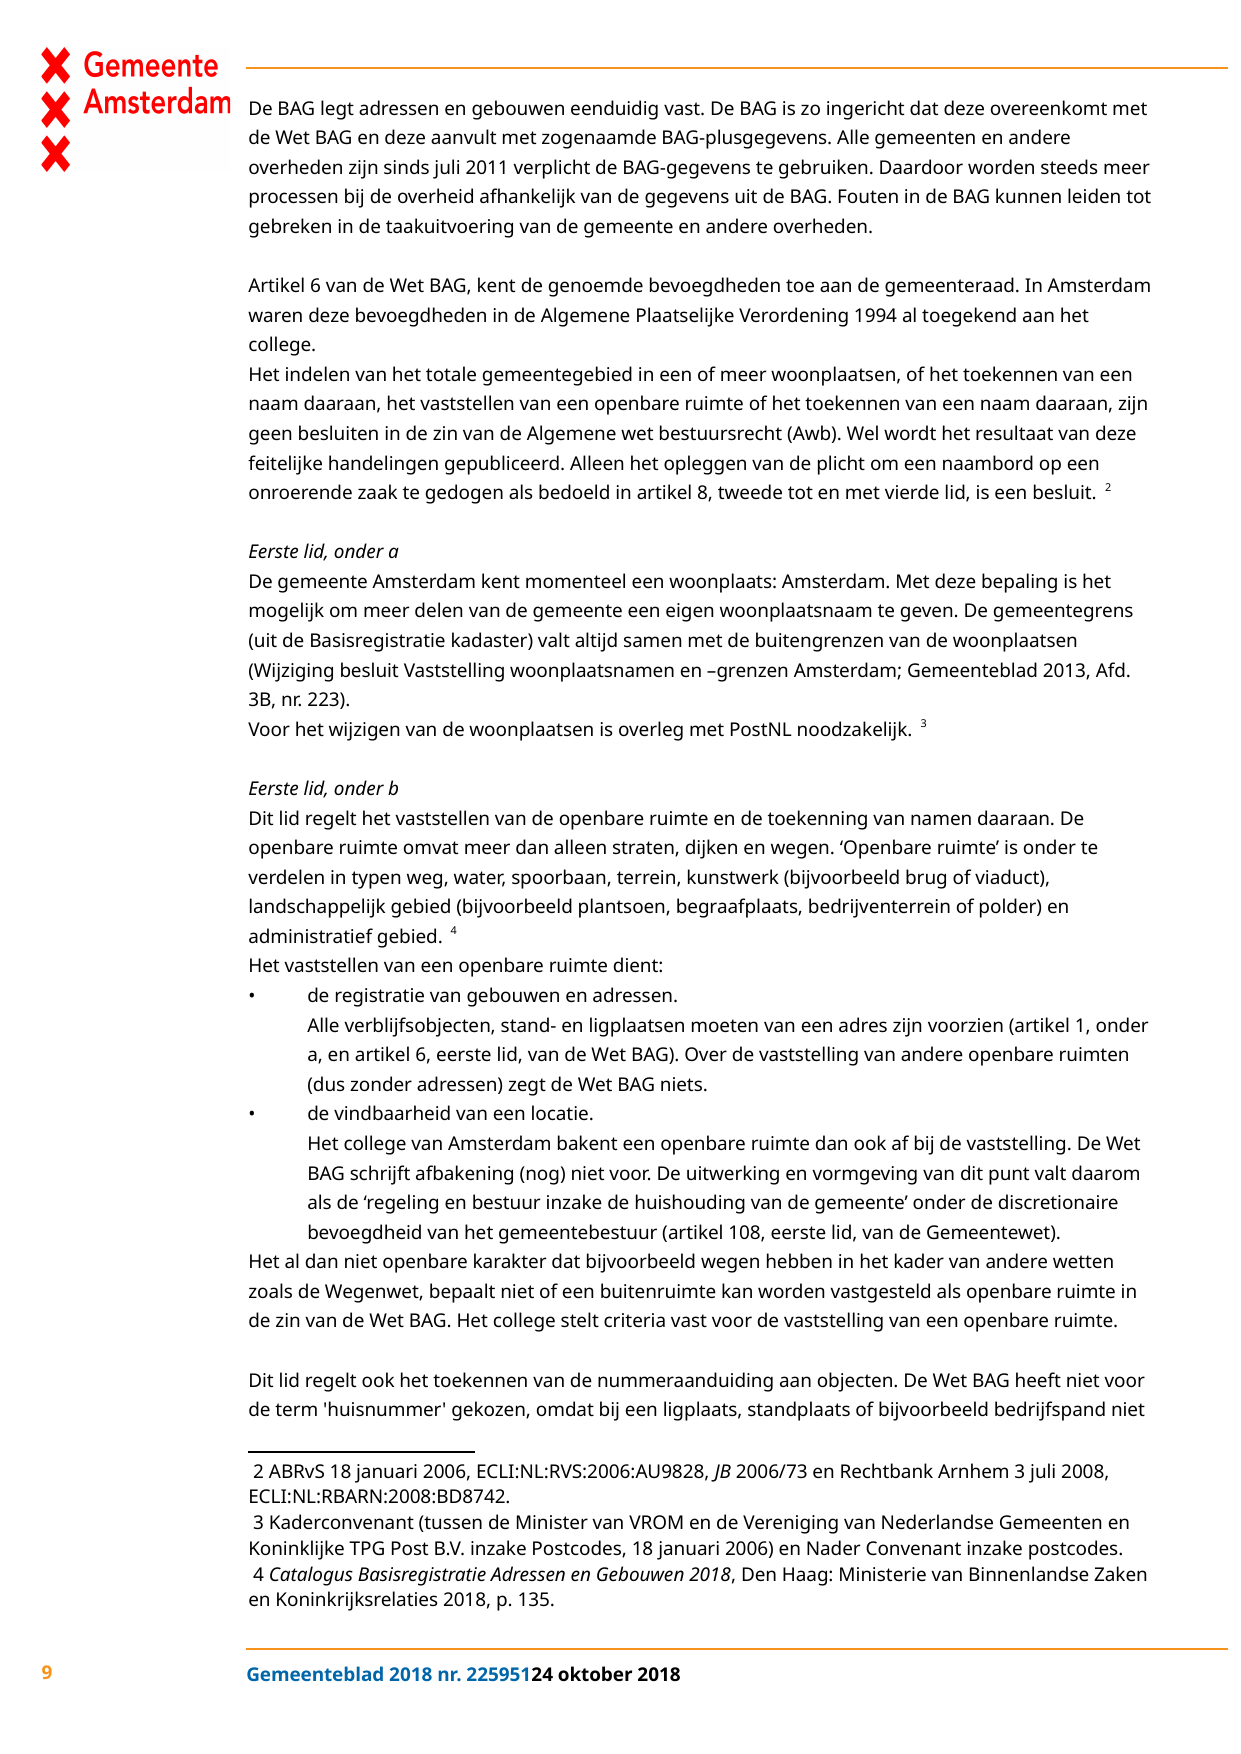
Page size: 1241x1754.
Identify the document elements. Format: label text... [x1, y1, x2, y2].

text Het al dan niet openbare karakter dat bijvoorbeeld wegen hebben in het kader van andere wetten zoals de Wegenwet, bepaalt niet of een buitenruimte kan worden vastgesteld als openbare ruimte in de zin van de Wet BAG. Het college stelt criteria vast voor de vaststelling van een openbare ruimte. [248, 1248, 1152, 1333]
text Dit lid regelt het vaststellen van de openbare ruimte en de toekenning van namen daaraan. De openbare ruimte omvat meer dan alleen straten, dijken en wegen. ‘Openbare ruimte’ is onder te verdelen in typen weg, water, spoorbaan, terrein, kunstwerk (bijvoorbeeld brug of viaduct), landschappelijk gebied (bijvoorbeeld plantsoen, begraafplaats, bedrijventerrein of polder) en administratief gebied. [248, 805, 1152, 949]
text Voor het wijzigen van de woonplaatsen is overleg met PostNL noodzakelijk. [248, 716, 1152, 742]
text De gemeente Amsterdam kent momenteel een woonplaats: Amsterdam. Met deze bepaling is het mogelijk om meer delen van de gemeente een eigen woonplaatsnaam te geven. De gemeentegrens (uit de Basisregistratie kadaster) valt altijd samen met de buitengrenzen van de woonplaatsen (Wijziging besluit Vaststelling woonplaatsnamen en –grenzen Amsterdam; Gemeenteblad 2013, Afd. 3B, nr. 223). [248, 568, 1152, 712]
text Het indelen van het totale gemeentegebied in een of meer woonplaatsen, of het toekennen van een naam daaraan, het vaststellen van een openbare ruimte of het toekennen van een naam daaraan, zijn geen besluiten in de zin van de Algemene wet bestuursrecht (Awb). Wel wordt het resultaat van deze feitelijke handelingen gepubliceerd. Alleen het opleggen van de plicht om een naambord op een onroerende zaak te gedogen als bedoeld in artikel 8, tweede tot en met vierde lid, is een besluit. [248, 361, 1152, 505]
text Artikel 6 van de Wet BAG, kent de genoemde bevoegdheden toe aan de gemeenteraad. In Amsterdam waren deze bevoegdheden in de Algemene Plaatselijke Verordening 1994 al toegekend aan het college. [248, 272, 1152, 357]
text Catalogus Basisregistratie Adressen en Gebouwen 2018, Den Haag: Ministerie van Binnenlandse Zaken en Koninkrijksrelaties 2018, p. 135. [248, 1561, 1152, 1612]
picture [41, 47, 231, 172]
text Eerste lid, onder b [248, 775, 1152, 801]
text Kaderconvenant (tussen de Minister van VROM en de Vereniging van Nederlandse Gemeenten en Koninklijke TPG Post B.V. inzake Postcodes, 18 januari 2006) en Nader Convenant inzake postcodes. [248, 1509, 1152, 1561]
text Het vaststellen van een openbare ruimte dient: [248, 953, 1152, 978]
list Het college van Amsterdam bakent een openbare ruimte dan ook af bij de vaststelling. De Wet BAG schrijft afbakening (nog) niet voor. De uitwerking en vormgeving van dit punt valt daarom als de ‘regeling en bestuur inzake de huishouding van de gemeente’ onder de discretionaire bevoegdheid van het gemeentebestuur (artikel 108, eerste lid, van de Gemeentewet). [248, 1130, 1152, 1245]
list de registratie van gebouwen en adressen. [248, 982, 1152, 1008]
list Alle verblijfsobjecten, stand- en ligplaatsen moeten van een adres zijn voorzien (artikel 1, onder a, en artikel 6, eerste lid, van de Wet BAG). Over de vaststelling van andere openbare ruimten (dus zonder adressen) zegt de Wet BAG niets. [248, 1012, 1152, 1097]
text ABRvS 18 januari 2006, ECLI:NL:RVS:2006:AU9828, JB 2006/73 en Rechtbank Arnhem 3 juli 2008, ECLI:NL:RBARN:2008:BD8742. [248, 1458, 1152, 1509]
text Eerste lid, onder a [248, 538, 1152, 564]
list de vindbaarheid van een locatie. [248, 1101, 1152, 1126]
text Dit lid regelt ook het toekennen van de nummeraanduiding aan objecten. De Wet BAG heeft niet voor de term 'huisnummer' gekozen, omdat bij een ligplaats, standplaats of bijvoorbeeld bedrijfspand niet [248, 1367, 1152, 1422]
text De BAG legt adressen en gebouwen eenduidig vast. De BAG is zo ingericht dat deze overeenkomt met de Wet BAG en deze aanvult met zogenaamde BAG-plusgegevens. Alle gemeenten en andere overheden zijn sinds juli 2011 verplicht de BAG-gegevens te gebruiken. Daardoor worden steeds meer processen bij de overheid afhankelijk van de gegevens uit de BAG. Fouten in de BAG kunnen leiden tot gebreken in de taakuitvoering van de gemeente en andere overheden. [248, 95, 1152, 239]
